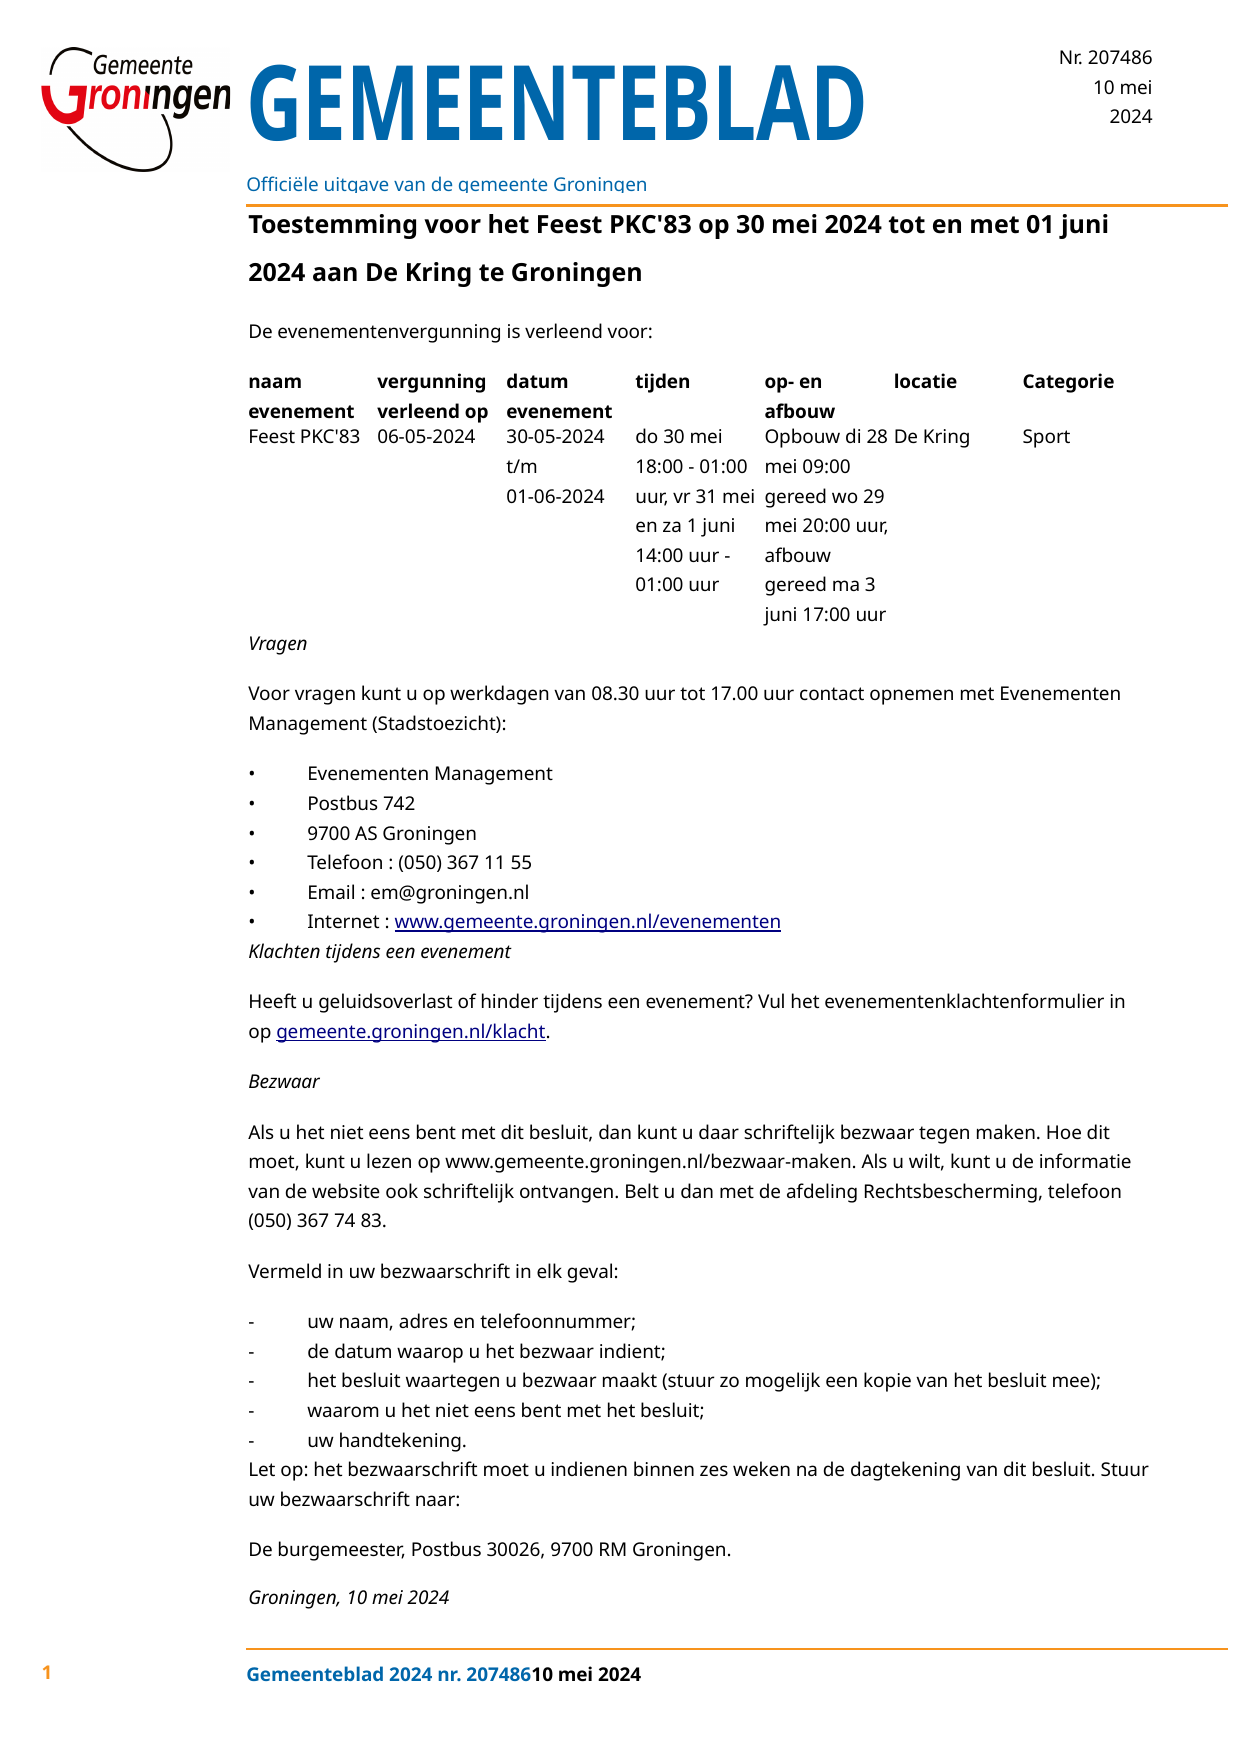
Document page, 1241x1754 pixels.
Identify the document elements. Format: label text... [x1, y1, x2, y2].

table_header naam evenement [248, 369, 377, 424]
text Heeft u geluidsoverlast of hinder tijdens een evenement? Vul het evenementenklachtenformulier in op gemeente.groningen.nl/klacht. [248, 988, 1152, 1044]
text Klachten tijdens een evenement [248, 938, 1152, 964]
table_header locatie [894, 369, 1022, 424]
list Postbus 742 [248, 790, 1152, 816]
table_cell De Kring [894, 424, 1022, 627]
table_cell Opbouw di 28 mei 09:00 gereed wo 29 mei 20:00 uur, afbouw gereed ma 3 juni 17:00 uur [764, 424, 893, 627]
table_header datum evenement [506, 369, 635, 424]
table_header tijden [635, 369, 764, 424]
list Internet : www.gemeente.groningen.nl/evenementen [248, 908, 1152, 934]
text Toestemming voor het Feest PKC'83 op 30 mei 2024 tot en met 01 juni 2024 aan De Kring te Groningen [248, 207, 1152, 288]
text Als u het niet eens bent met dit besluit, dan kunt u daar schriftelijk bezwaar tegen maken. Hoe dit moet, kunt u lezen op www.gemeente.groningen.nl/bezwaar-maken. Als u wilt, kunt u de informatie van de website ook schriftelijk ontvangen. Belt u dan met de afdeling Rechtsbescherming, telefoon (050) 367 74 83. [248, 1119, 1152, 1233]
table_cell Sport [1023, 424, 1152, 627]
text De evenementenvergunning is verleend voor: [248, 318, 1152, 344]
picture [41, 47, 231, 172]
text De burgemeester, Postbus 30026, 9700 RM Groningen. [248, 1536, 1152, 1562]
text Voor vragen kunt u op werkdagen van 08.30 uur tot 17.00 uur contact opnemen met Evenementen Management (Stadstoezicht): [248, 681, 1152, 736]
list het besluit waartegen u bezwaar maakt (stuur zo mogelijk een kopie van het besluit mee); [248, 1368, 1152, 1393]
list waarom u het niet eens bent met het besluit; [248, 1397, 1152, 1423]
table_cell do 30 mei 18:00 - 01:00 uur, vr 31 mei en za 1 juni 14:00 uur - 01:00 uur [635, 424, 764, 627]
text Vragen [248, 630, 1152, 656]
table_header vergunning verleend op [377, 369, 506, 424]
table_cell 30-05-2024 t/m 01-06-2024 [506, 424, 635, 627]
list 9700 AS Groningen [248, 820, 1152, 846]
text Let op: het bezwaarschrift moet u indienen binnen zes weken na de dagtekening van dit besluit. Stuur uw bezwaarschrift naar: [248, 1456, 1152, 1512]
list uw handtekening. [248, 1427, 1152, 1453]
list Evenementen Management [248, 761, 1152, 786]
text Bezwaar [248, 1068, 1152, 1094]
table_cell 06-05-2024 [377, 424, 506, 627]
list Email : em@groningen.nl [248, 879, 1152, 905]
table_cell Feest PKC'83 [248, 424, 377, 627]
text Groningen, 10 mei 2024 [248, 1584, 1152, 1610]
list de datum waarop u het bezwaar indient; [248, 1338, 1152, 1364]
list Telefoon : (050) 367 11 55 [248, 849, 1152, 875]
table_header op- en afbouw [764, 369, 893, 424]
table_header Categorie [1023, 369, 1152, 424]
text Vermeld in uw bezwaarschrift in elk geval: [248, 1258, 1152, 1284]
list uw naam, adres en telefoonnummer; [248, 1308, 1152, 1334]
